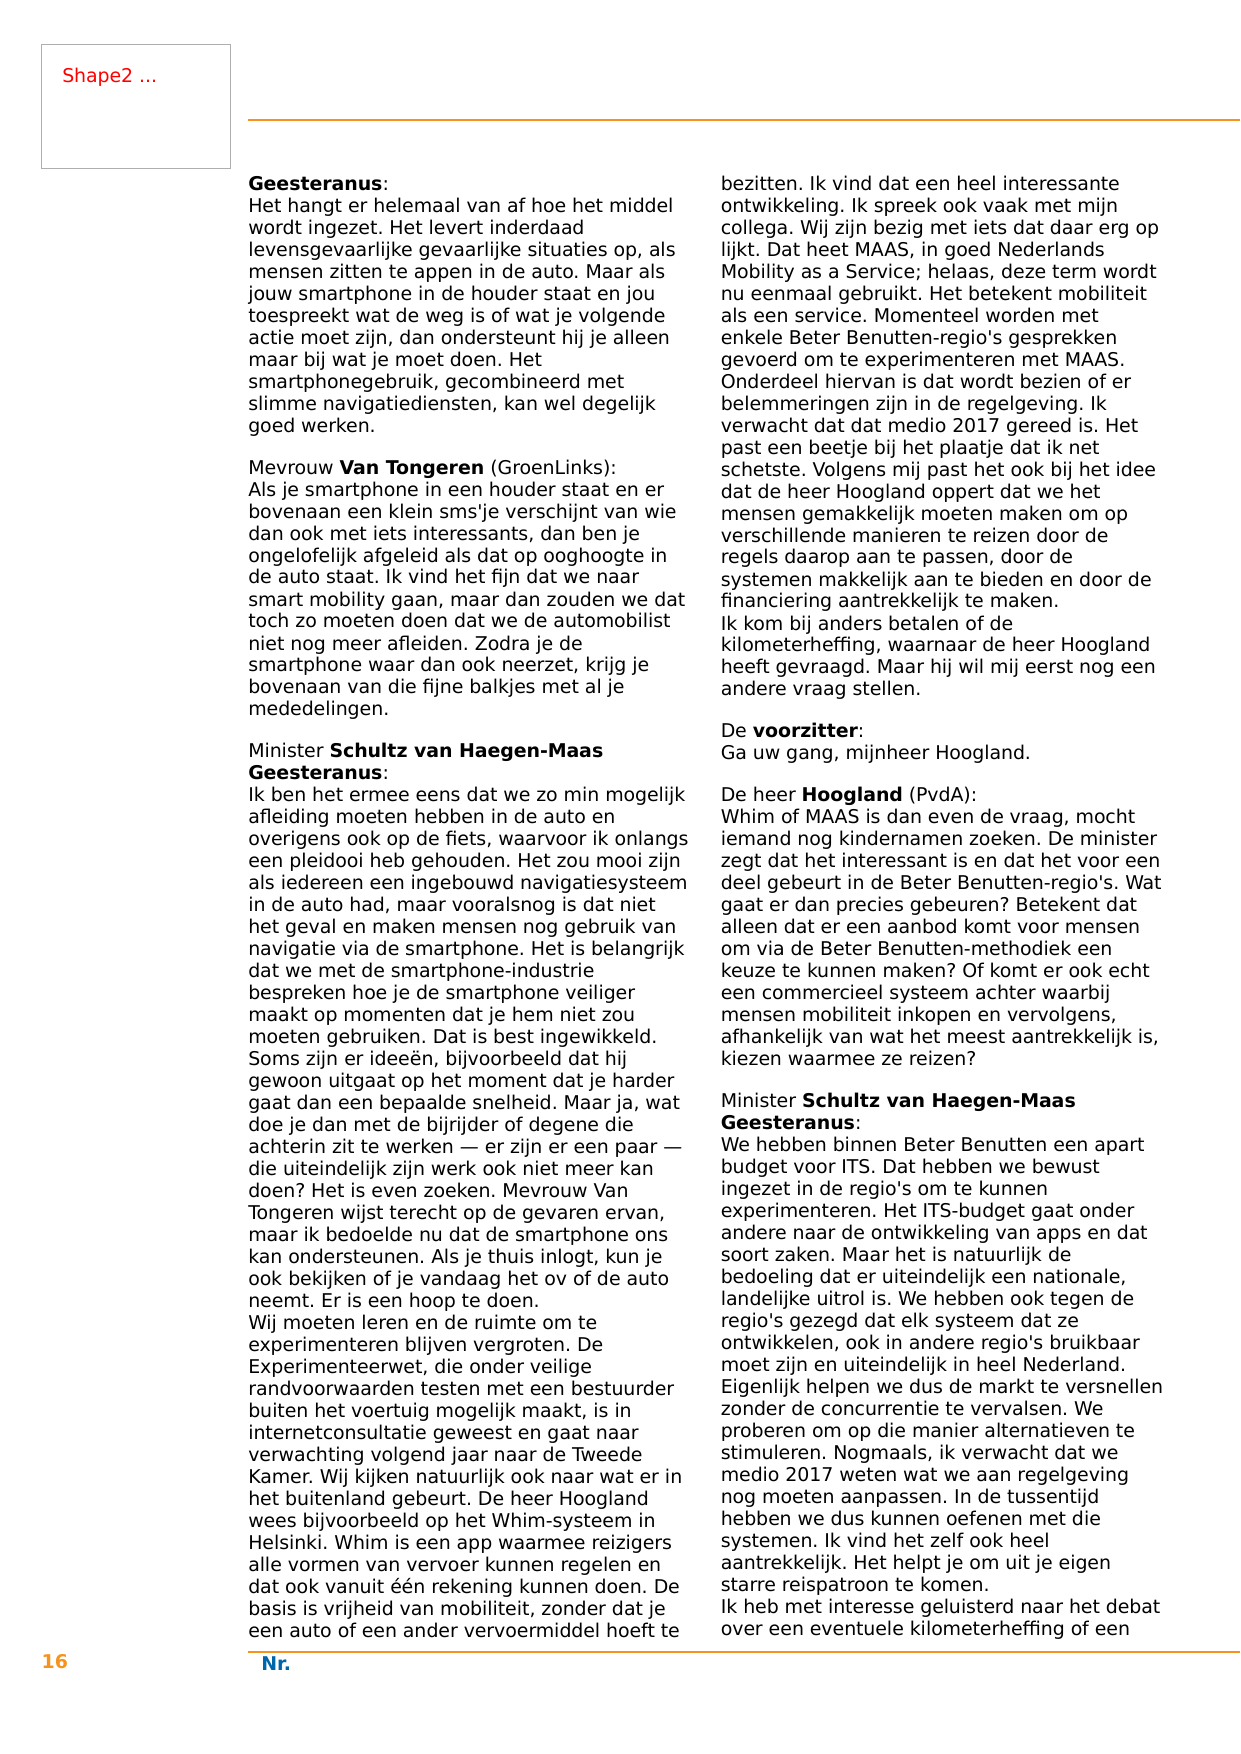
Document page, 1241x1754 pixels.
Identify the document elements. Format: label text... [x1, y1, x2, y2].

text Mevrouw Van Tongeren (GroenLinks): [248, 457, 691, 478]
text Ik kom bij anders betalen of de kilometerheffing, waarnaar de heer Hoogland heeft gevraagd. Maar hij wil mij eerst nog een andere vraag stellen. [721, 612, 1163, 700]
text bezitten. Ik vind dat een heel interessante ontwikkeling. Ik spreek ook vaak met mijn collega. Wij zijn bezig met iets dat daar erg op lijkt. Dat heet MAAS, in goed Nederlands Mobility as a Service; helaas, deze term wordt nu eenmaal gebruikt. Het betekent mobiliteit als een service. Momenteel worden met enkele Beter Benutten-regio's gesprekken gevoerd om te experimenteren met MAAS. Onderdeel hiervan is dat wordt bezien of er belemmeringen zijn in de regelgeving. Ik verwacht dat dat medio 2017 gereed is. Het past een beetje bij het plaatje dat ik net schetste. Volgens mij past het ook bij het idee dat de heer Hoogland oppert dat we het mensen gemakkelijk moeten maken om op verschillende manieren te reizen door de regels daarop aan te passen, door de systemen makkelijk aan te bieden en door de financiering aantrekkelijk te maken. [721, 173, 1163, 612]
text Wij moeten leren en de ruimte om te experimenteren blijven vergroten. De Experimenteerwet, die onder veilige randvoorwaarden testen met een bestuurder buiten het voertuig mogelijk maakt, is in internetconsultatie geweest en gaat naar verwachting volgend jaar naar de Tweede Kamer. Wij kijken natuurlijk ook naar wat er in het buitenland gebeurt. De heer Hoogland wees bijvoorbeeld op het Whim-systeem in Helsinki. Whim is een app waarmee reizigers alle vormen van vervoer kunnen regelen en dat ook vanuit één rekening kunnen doen. De basis is vrijheid van mobiliteit, zonder dat je een auto of een ander vervoermiddel hoeft te [248, 1312, 691, 1641]
text De voorzitter: [721, 720, 1163, 742]
text Whim of MAAS is dan even de vraag, mocht iemand nog kindernamen zoeken. De minister zegt dat het interessant is en dat het voor een deel gebeurt in de Beter Benutten-regio's. Wat gaat er dan precies gebeuren? Betekent dat alleen dat er een aanbod komt voor mensen om via de Beter Benutten-methodiek een keuze te kunnen maken? Of komt er ook echt een commercieel systeem achter waarbij mensen mobiliteit inkopen en vervolgens, afhankelijk van wat het meest aantrekkelijk is, kiezen waarmee ze reizen? [721, 806, 1163, 1070]
text Het hangt er helemaal van af hoe het middel wordt ingezet. Het levert inderdaad levensgevaarlijke gevaarlijke situaties op, als mensen zitten te appen in de auto. Maar als jouw smartphone in de houder staat en jou toespreekt wat de weg is of wat je volgende actie moet zijn, dan ondersteunt hij je alleen maar bij wat je moet doen. Het smartphonegebruik, gecombineerd met slimme navigatiediensten, kan wel degelijk goed werken. [248, 195, 691, 437]
text De heer Hoogland (PvdA): [721, 784, 1163, 806]
text Ik ben het ermee eens dat we zo min mogelijk afleiding moeten hebben in de auto en overigens ook op de fiets, waarvoor ik onlangs een pleidooi heb gehouden. Het zou mooi zijn als iedereen een ingebouwd navigatiesysteem in de auto had, maar vooralsnog is dat niet het geval en maken mensen nog gebruik van navigatie via de smartphone. Het is belangrijk dat we met de smartphone-industrie bespreken hoe je de smartphone veiliger maakt op momenten dat je hem niet zou moeten gebruiken. Dat is best ingewikkeld. Soms zijn er ideeën, bijvoorbeeld dat hij gewoon uitgaat op het moment dat je harder gaat dan een bepaalde snelheid. Maar ja, wat doe je dan met de bijrijder of degene die achterin zit te werken — er zijn er een paar — die uiteindelijk zijn werk ook niet meer kan doen? Het is even zoeken. Mevrouw Van Tongeren wijst terecht op de gevaren ervan, maar ik bedoelde nu dat de smartphone ons kan ondersteunen. Als je thuis inlogt, kun je ook bekijken of je vandaag het ov of de auto neemt. Er is een hoop te doen. [248, 784, 691, 1312]
text Minister Schultz van Haegen-Maas Geesteranus: [248, 740, 691, 784]
text Ga uw gang, mijnheer Hoogland. [721, 742, 1163, 764]
text Minister Schultz van Haegen-Maas Geesteranus: [721, 1090, 1163, 1134]
text Ik heb met interesse geluisterd naar het debat over een eventuele kilometerheffing of een [721, 1596, 1163, 1639]
text We hebben binnen Beter Benutten een apart budget voor ITS. Dat hebben we bewust ingezet in de regio's om te kunnen experimenteren. Het ITS-budget gaat onder andere naar de ontwikkeling van apps en dat soort zaken. Maar het is natuurlijk de bedoeling dat er uiteindelijk een nationale, landelijke uitrol is. We hebben ook tegen de regio's gezegd dat elk systeem dat ze ontwikkelen, ook in andere regio's bruikbaar moet zijn en uiteindelijk in heel Nederland. Eigenlijk helpen we dus de markt te versnellen zonder de concurrentie te vervalsen. We proberen om op die manier alternatieven te stimuleren. Nogmaals, ik verwacht dat we medio 2017 weten wat we aan regelgeving nog moeten aanpassen. In de tussentijd hebben we dus kunnen oefenen met die systemen. Ik vind het zelf ook heel aantrekkelijk. Het helpt je om uit je eigen starre reispatroon te komen. [721, 1134, 1163, 1596]
text Als je smartphone in een houder staat en er bovenaan een klein sms'je verschijnt van wie dan ook met iets interessants, dan ben je ongelofelijk afgeleid als dat op ooghoogte in de auto staat. Ik vind het fijn dat we naar smart mobility gaan, maar dan zouden we dat toch zo moeten doen dat we de automobilist niet nog meer afleiden. Zodra je de smartphone waar dan ook neerzet, krijg je bovenaan van die fijne balkjes met al je mededelingen. [248, 478, 691, 720]
text Geesteranus: [248, 173, 691, 195]
